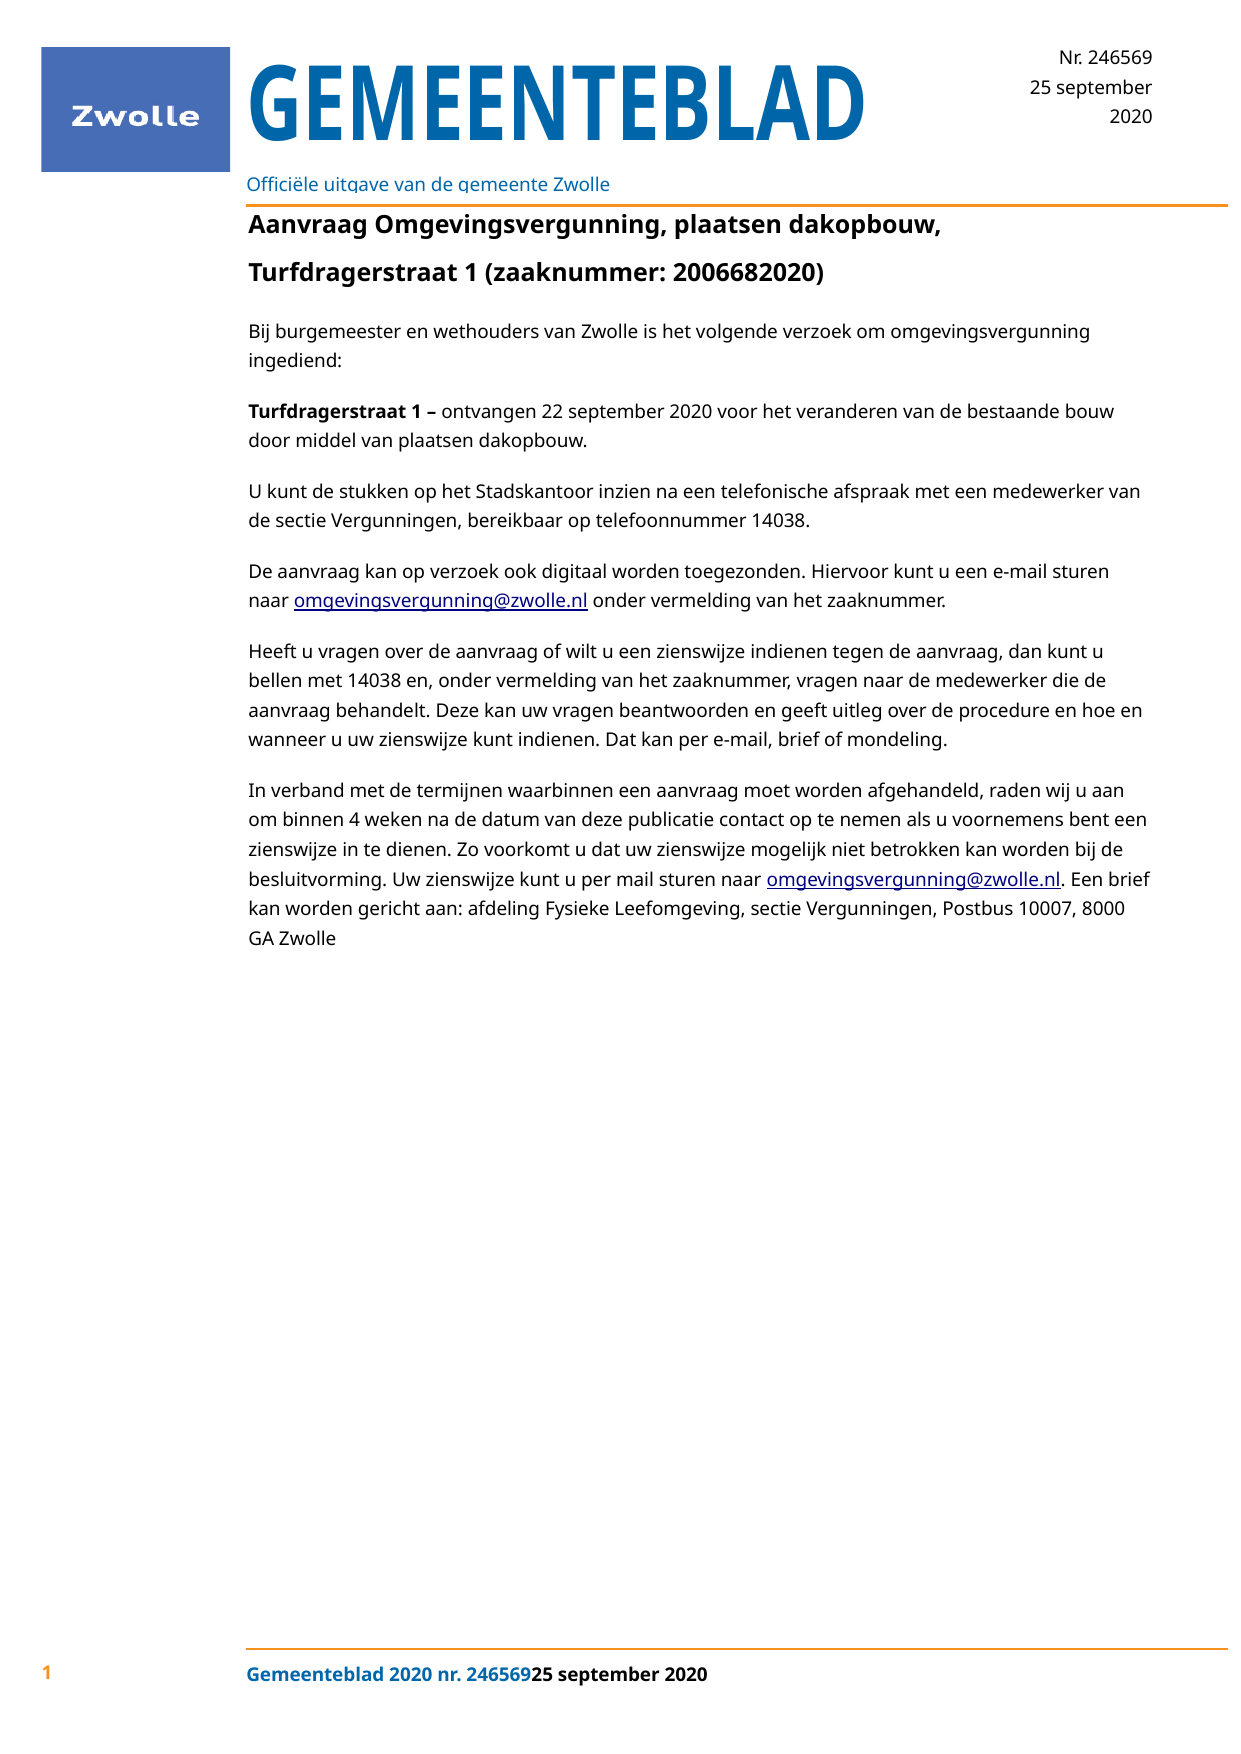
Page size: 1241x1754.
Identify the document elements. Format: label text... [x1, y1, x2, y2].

text Bij burgemeester en wethouders van Zwolle is het volgende verzoek om omgevingsvergunning ingediend: [248, 318, 1152, 373]
text U kunt de stukken op het Stadskantoor inzien na een telefonische afspraak met een medewerker van de sectie Vergunningen, bereikbaar op telefoonnummer 14038. [248, 478, 1152, 533]
text Turfdragerstraat 1 – ontvangen 22 september 2020 voor het veranderen van de bestaande bouw door middel van plaatsen dakopbouw. [248, 398, 1152, 453]
text Aanvraag Omgevingsvergunning, plaatsen dakopbouw, Turfdragerstraat 1 (zaaknummer: 2006682020) [248, 207, 1152, 288]
text De aanvraag kan op verzoek ook digitaal worden toegezonden. Hiervoor kunt u een e-mail sturen naar omgevingsvergunning@zwolle.nl onder vermelding van het zaaknummer. [248, 558, 1152, 613]
picture [41, 47, 231, 172]
text In verband met de termijnen waarbinnen een aanvraag moet worden afgehandeld, raden wij u aan om binnen 4 weken na de datum van deze publicatie contact op te nemen als u voornemens bent een zienswijze in te dienen. Zo voorkomt u dat uw zienswijze mogelijk niet betrokken kan worden bij de besluitvorming. Uw zienswijze kunt u per mail sturen naar omgevingsvergunning@zwolle.nl. Een brief kan worden gericht aan: afdeling Fysieke Leefomgeving, sectie Vergunningen, Postbus 10007, 8000 GA Zwolle [248, 777, 1152, 951]
text Heeft u vragen over de aanvraag of wilt u een zienswijze indienen tegen de aanvraag, dan kunt u bellen met 14038 en, onder vermelding van het zaaknummer, vragen naar de medewerker die de aanvraag behandelt. Deze kan uw vragen beantwoorden en geeft uitleg over de procedure en hoe en wanneer u uw zienswijze kunt indienen. Dat kan per e-mail, brief of mondeling. [248, 638, 1152, 752]
